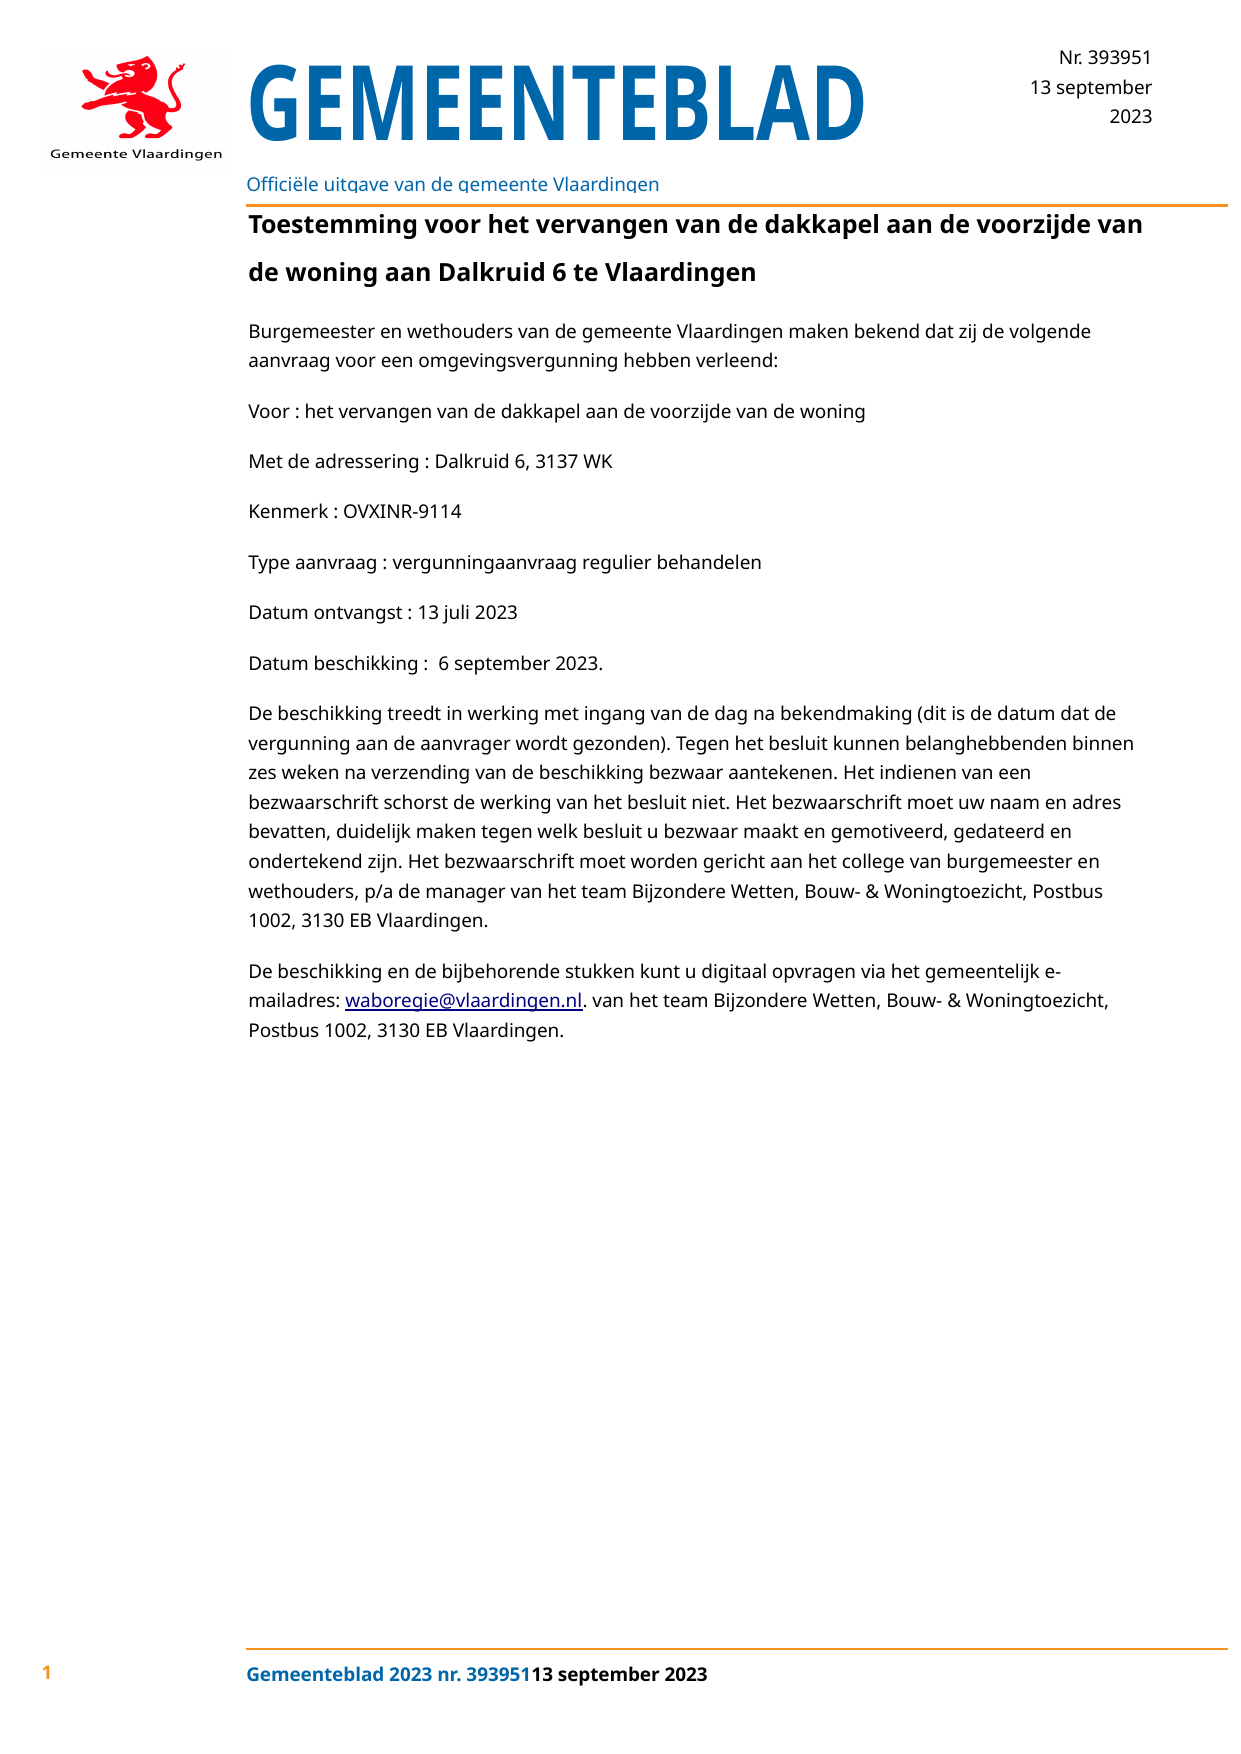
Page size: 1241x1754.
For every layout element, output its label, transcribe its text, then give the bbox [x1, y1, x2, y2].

text Datum ontvangst : 13 juli 2023 [248, 599, 1152, 625]
picture [41, 47, 231, 172]
text Toestemming voor het vervangen van de dakkapel aan de voorzijde van de woning aan Dalkruid 6 te Vlaardingen [248, 207, 1152, 288]
text Met de adressering : Dalkruid 6, 3137 WK [248, 448, 1152, 474]
text Voor : het vervangen van de dakkapel aan de voorzijde van de woning [248, 398, 1152, 424]
text Kenmerk : OVXINR-9114 [248, 499, 1152, 524]
text De beschikking en de bijbehorende stukken kunt u digitaal opvragen via het gemeentelijk e-mailadres: waboregie@vlaardingen.nl. van het team Bijzondere Wetten, Bouw- & Woningtoezicht, Postbus 1002, 3130 EB Vlaardingen. [248, 958, 1152, 1043]
text Type aanvraag : vergunningaanvraag regulier behandelen [248, 549, 1152, 575]
text Burgemeester en wethouders van de gemeente Vlaardingen maken bekend dat zij de volgende aanvraag voor een omgevingsvergunning hebben verleend: [248, 318, 1152, 373]
text Datum beschikking : 6 september 2023. [248, 650, 1152, 676]
text De beschikking treedt in werking met ingang van de dag na bekendmaking (dit is de datum dat de vergunning aan de aanvrager wordt gezonden). Tegen het besluit kunnen belanghebbenden binnen zes weken na verzending van de beschikking bezwaar aantekenen. Het indienen van een bezwaarschrift schorst de werking van het besluit niet. Het bezwaarschrift moet uw naam en adres bevatten, duidelijk maken tegen welk besluit u bezwaar maakt en gemotiveerd, gedateerd en ondertekend zijn. Het bezwaarschrift moet worden gericht aan het college van burgemeester en wethouders, p/a de manager van het team Bijzondere Wetten, Bouw- & Woningtoezicht, Postbus 1002, 3130 EB Vlaardingen. [248, 700, 1152, 933]
